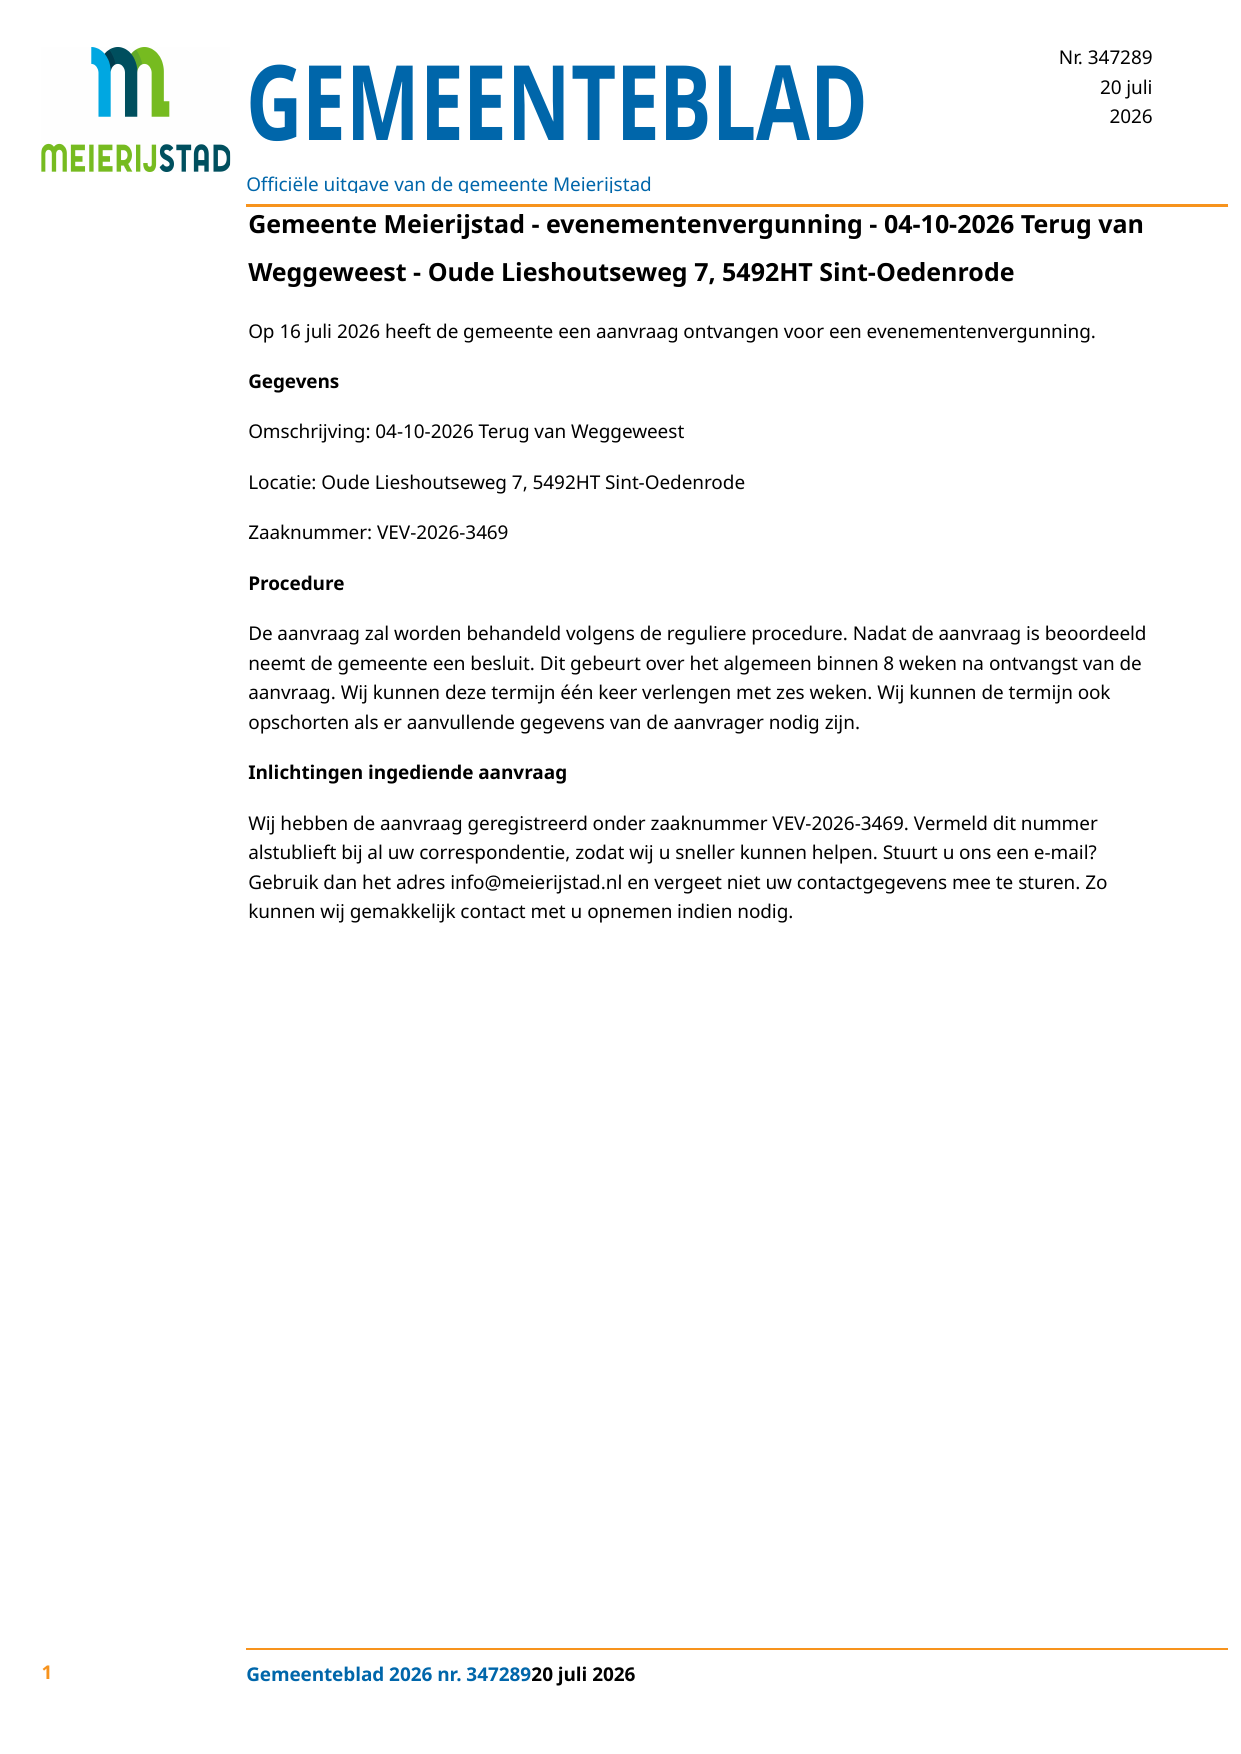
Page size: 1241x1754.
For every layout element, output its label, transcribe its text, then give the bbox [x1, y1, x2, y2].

text Gegevens [248, 368, 1152, 394]
text De aanvraag zal worden behandeld volgens de reguliere procedure. Nadat de aanvraag is beoordeeld neemt de gemeente een besluit. Dit gebeurt over het algemeen binnen 8 weken na ontvangst van de aanvraag. Wij kunnen deze termijn één keer verlengen met zes weken. Wij kunnen de termijn ook opschorten als er aanvullende gegevens van de aanvrager nodig zijn. [248, 620, 1152, 735]
text Procedure [248, 570, 1152, 596]
text Op 16 juli 2026 heeft de gemeente een aanvraag ontvangen voor een evenementenvergunning. [248, 318, 1152, 344]
text Inlichtingen ingediende aanvraag [248, 759, 1152, 785]
text Gemeente Meierijstad - evenementenvergunning - 04-10-2026 Terug van Weggeweest - Oude Lieshoutseweg 7, 5492HT Sint-Oedenrode [248, 207, 1152, 288]
picture [41, 47, 231, 172]
text Omschrijving: 04-10-2026 Terug van Weggeweest [248, 419, 1152, 444]
text Zaaknummer: VEV-2026-3469 [248, 519, 1152, 545]
text Locatie: Oude Lieshoutseweg 7, 5492HT Sint-Oedenrode [248, 469, 1152, 495]
text Wij hebben de aanvraag geregistreerd onder zaaknummer VEV-2026-3469. Vermeld dit nummer alstublieft bij al uw correspondentie, zodat wij u sneller kunnen helpen. Stuurt u ons een e-mail? Gebruik dan het adres info@meierijstad.nl en vergeet niet uw contactgegevens mee te sturen. Zo kunnen wij gemakkelijk contact met u opnemen indien nodig. [248, 810, 1152, 924]
